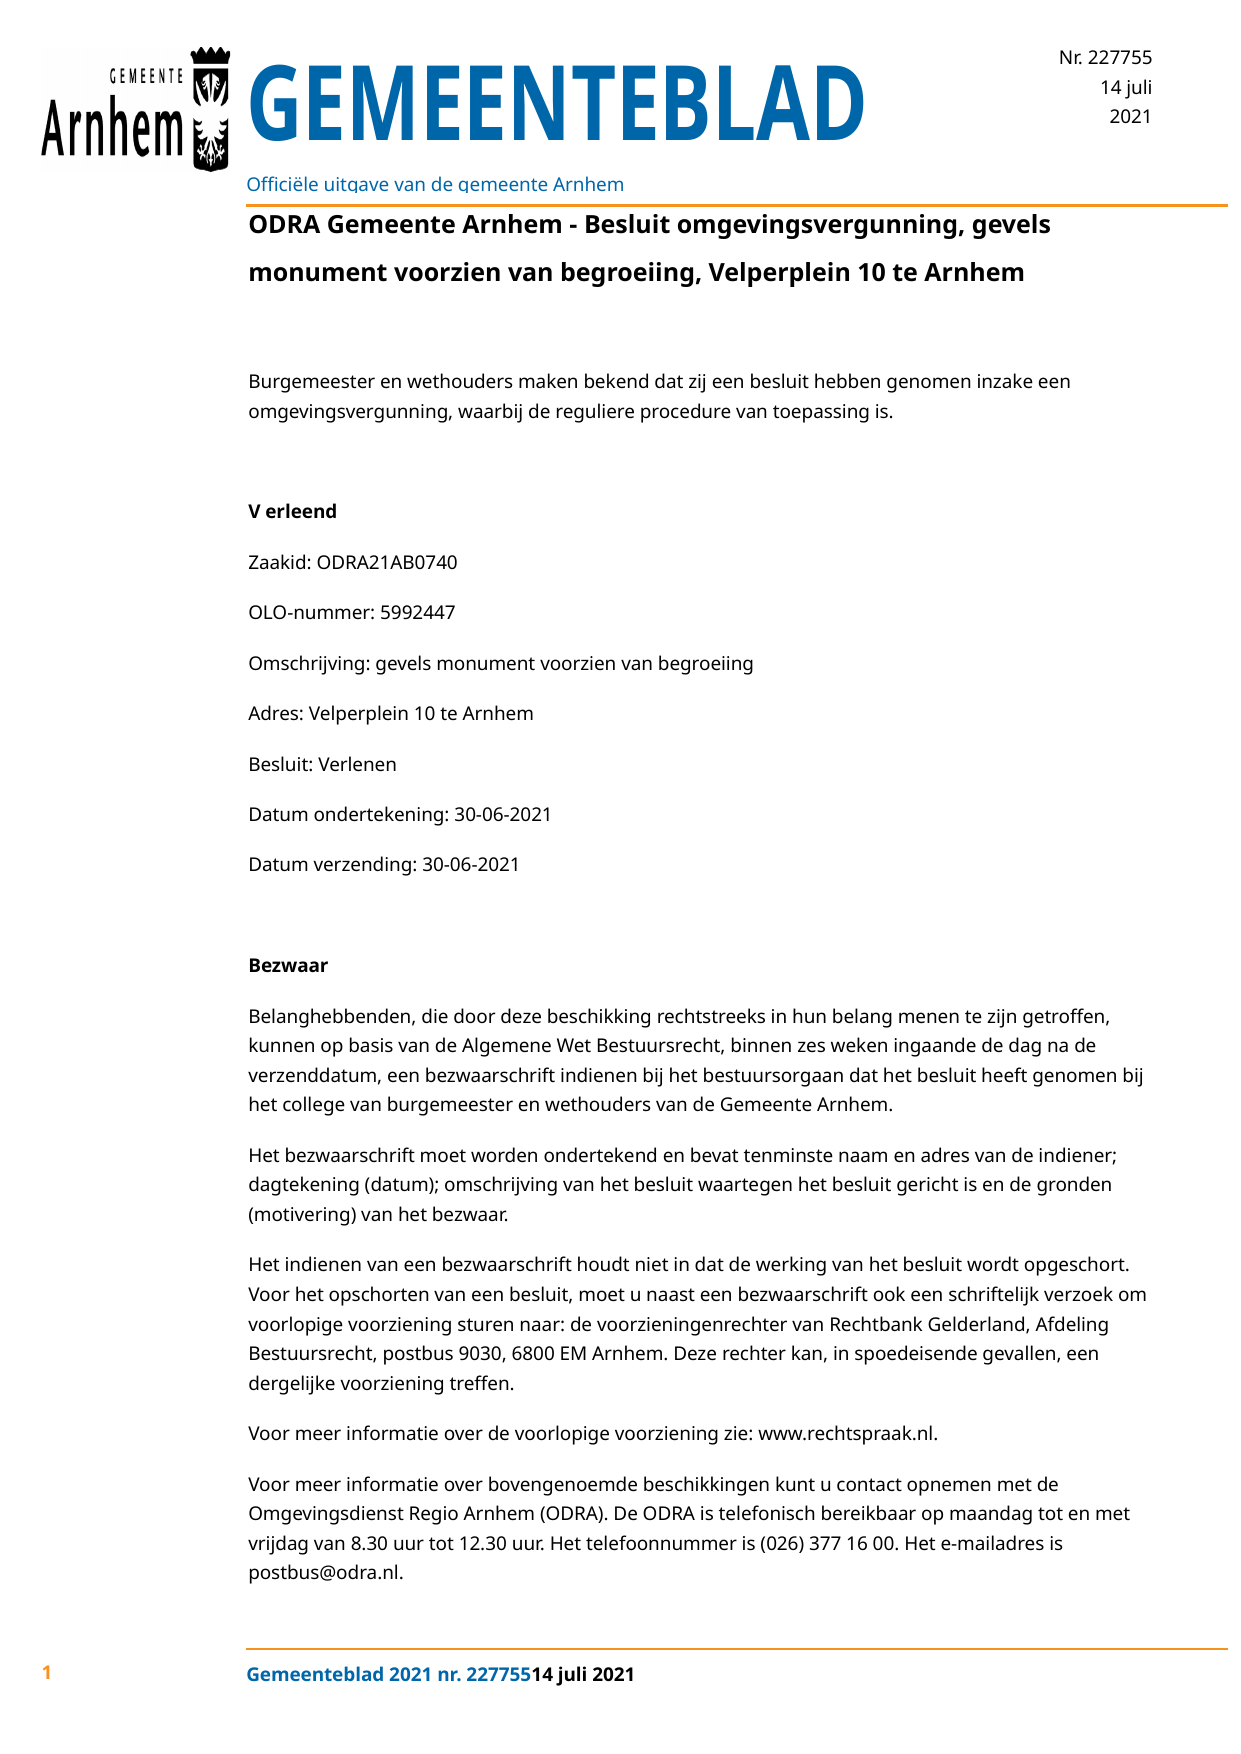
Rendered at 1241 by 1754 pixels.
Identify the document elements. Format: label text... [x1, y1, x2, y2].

text V erleend [248, 499, 1152, 524]
text Burgemeester en wethouders maken bekend dat zij een besluit hebben genomen inzake een omgevingsvergunning, waarbij de reguliere procedure van toepassing is. [248, 368, 1152, 424]
text Datum ondertekening: 30-06-2021 [248, 801, 1152, 827]
text OLO-nummer: 5992447 [248, 599, 1152, 625]
text Voor meer informatie over bovengenoemde beschikkingen kunt u contact opnemen met de Omgevingsdienst Regio Arnhem (ODRA). De ODRA is telefonisch bereikbaar op maandag tot en met vrijdag van 8.30 uur tot 12.30 uur. Het telefoonnummer is (026) 377 16 00. Het e-mailadres is postbus@odra.nl. [248, 1471, 1152, 1585]
text ODRA Gemeente Arnhem - Besluit omgevingsvergunning, gevels monument voorzien van begroeiing, Velperplein 10 te Arnhem [248, 207, 1152, 288]
text Het indienen van een bezwaarschrift houdt niet in dat de werking van het besluit wordt opgeschort. Voor het opschorten van een besluit, moet u naast een bezwaarschrift ook een schriftelijk verzoek om voorlopige voorziening sturen naar: de voorzieningenrechter van Rechtbank Gelderland, Afdeling Bestuursrecht, postbus 9030, 6800 EM Arnhem. Deze rechter kan, in spoedeisende gevallen, een dergelijke voorziening treffen. [248, 1252, 1152, 1396]
picture [41, 47, 231, 172]
text Omschrijving: gevels monument voorzien van begroeiing [248, 650, 1152, 676]
text Datum verzending: 30-06-2021 [248, 852, 1152, 877]
text Besluit: Verlenen [248, 751, 1152, 777]
text Bezwaar [248, 952, 1152, 978]
text Voor meer informatie over de voorlopige voorziening zie: www.rechtspraak.nl. [248, 1420, 1152, 1446]
text Belanghebbenden, die door deze beschikking rechtstreeks in hun belang menen te zijn getroffen, kunnen op basis van de Algemene Wet Bestuursrecht, binnen zes weken ingaande de dag na de verzenddatum, een bezwaarschrift indienen bij het bestuursorgaan dat het besluit heeft genomen bij het college van burgemeester en wethouders van de Gemeente Arnhem. [248, 1003, 1152, 1117]
text Zaakid: ODRA21AB0740 [248, 549, 1152, 575]
text Adres: Velperplein 10 te Arnhem [248, 700, 1152, 726]
text Het bezwaarschrift moet worden ondertekend en bevat tenminste naam en adres van de indiener; dagtekening (datum); omschrijving van het besluit waartegen het besluit gericht is en de gronden (motivering) van het bezwaar. [248, 1142, 1152, 1227]
